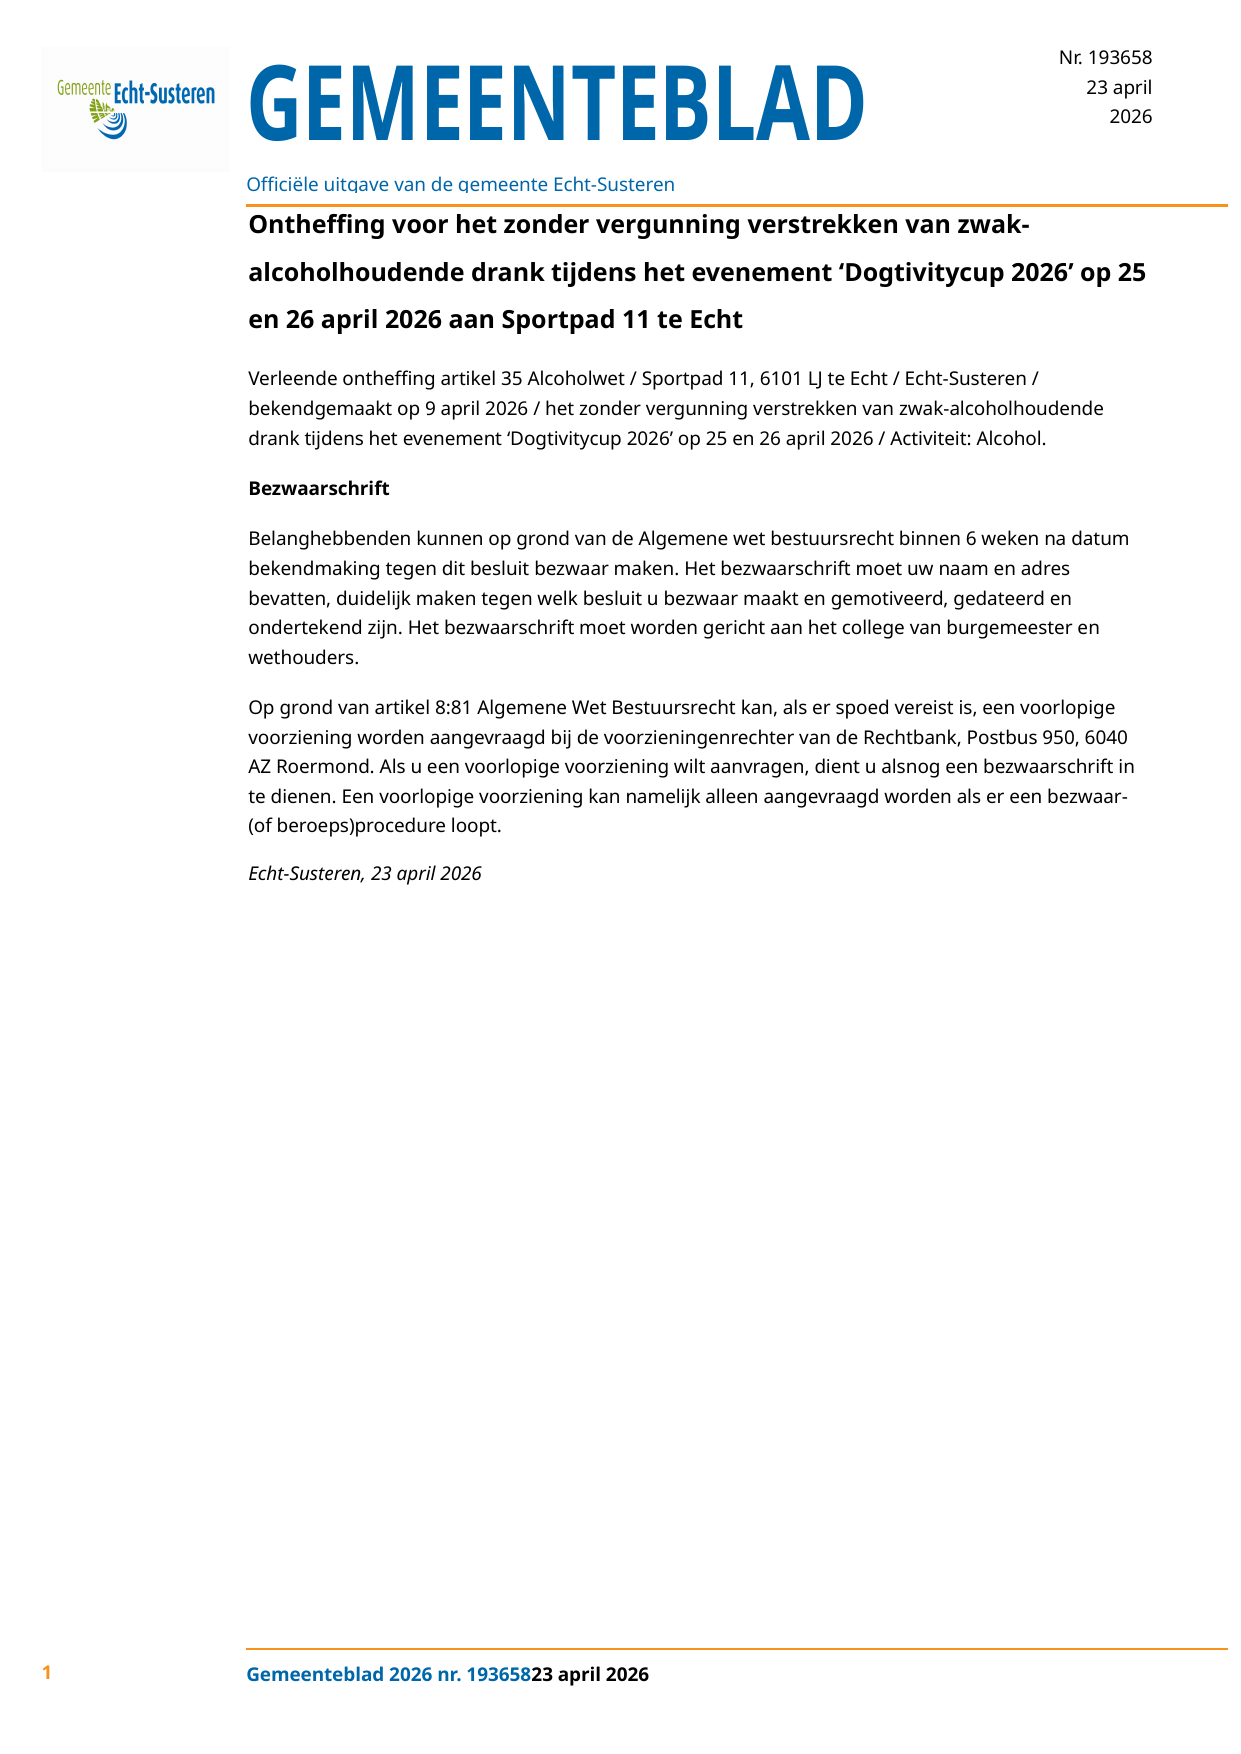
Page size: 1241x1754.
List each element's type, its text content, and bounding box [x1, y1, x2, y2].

text Bezwaarschrift [248, 475, 1152, 501]
text Ontheffing voor het zonder vergunning verstrekken van zwak-alcoholhoudende drank tijdens het evenement ‘Dogtivitycup 2026’ op 25 en 26 april 2026 aan Sportpad 11 te Echt [248, 207, 1152, 336]
text Verleende ontheffing artikel 35 Alcoholwet / Sportpad 11, 6101 LJ te Echt / Echt-Susteren / bekendgemaakt op 9 april 2026 / het zonder vergunning verstrekken van zwak-alcoholhoudende drank tijdens het evenement ‘Dogtivitycup 2026’ op 25 en 26 april 2026 / Activiteit: Alcohol. [248, 366, 1152, 450]
picture [41, 47, 231, 172]
text Echt-Susteren, 23 april 2026 [248, 860, 1152, 886]
text Belanghebbenden kunnen op grond van de Algemene wet bestuursrecht binnen 6 weken na datum bekendmaking tegen dit besluit bezwaar maken. Het bezwaarschrift moet uw naam en adres bevatten, duidelijk maken tegen welk besluit u bezwaar maakt en gemotiveerd, gedateerd en ondertekend zijn. Het bezwaarschrift moet worden gericht aan het college van burgemeester en wethouders. [248, 526, 1152, 669]
text Op grond van artikel 8:81 Algemene Wet Bestuursrecht kan, als er spoed vereist is, een voorlopige voorziening worden aangevraagd bij de voorzieningenrechter van de Rechtbank, Postbus 950, 6040 AZ Roermond. Als u een voorlopige voorziening wilt aanvragen, dient u alsnog een bezwaarschrift in te dienen. Een voorlopige voorziening kan namelijk alleen aangevraagd worden als er een bezwaar- (of beroeps)procedure loopt. [248, 694, 1152, 838]
